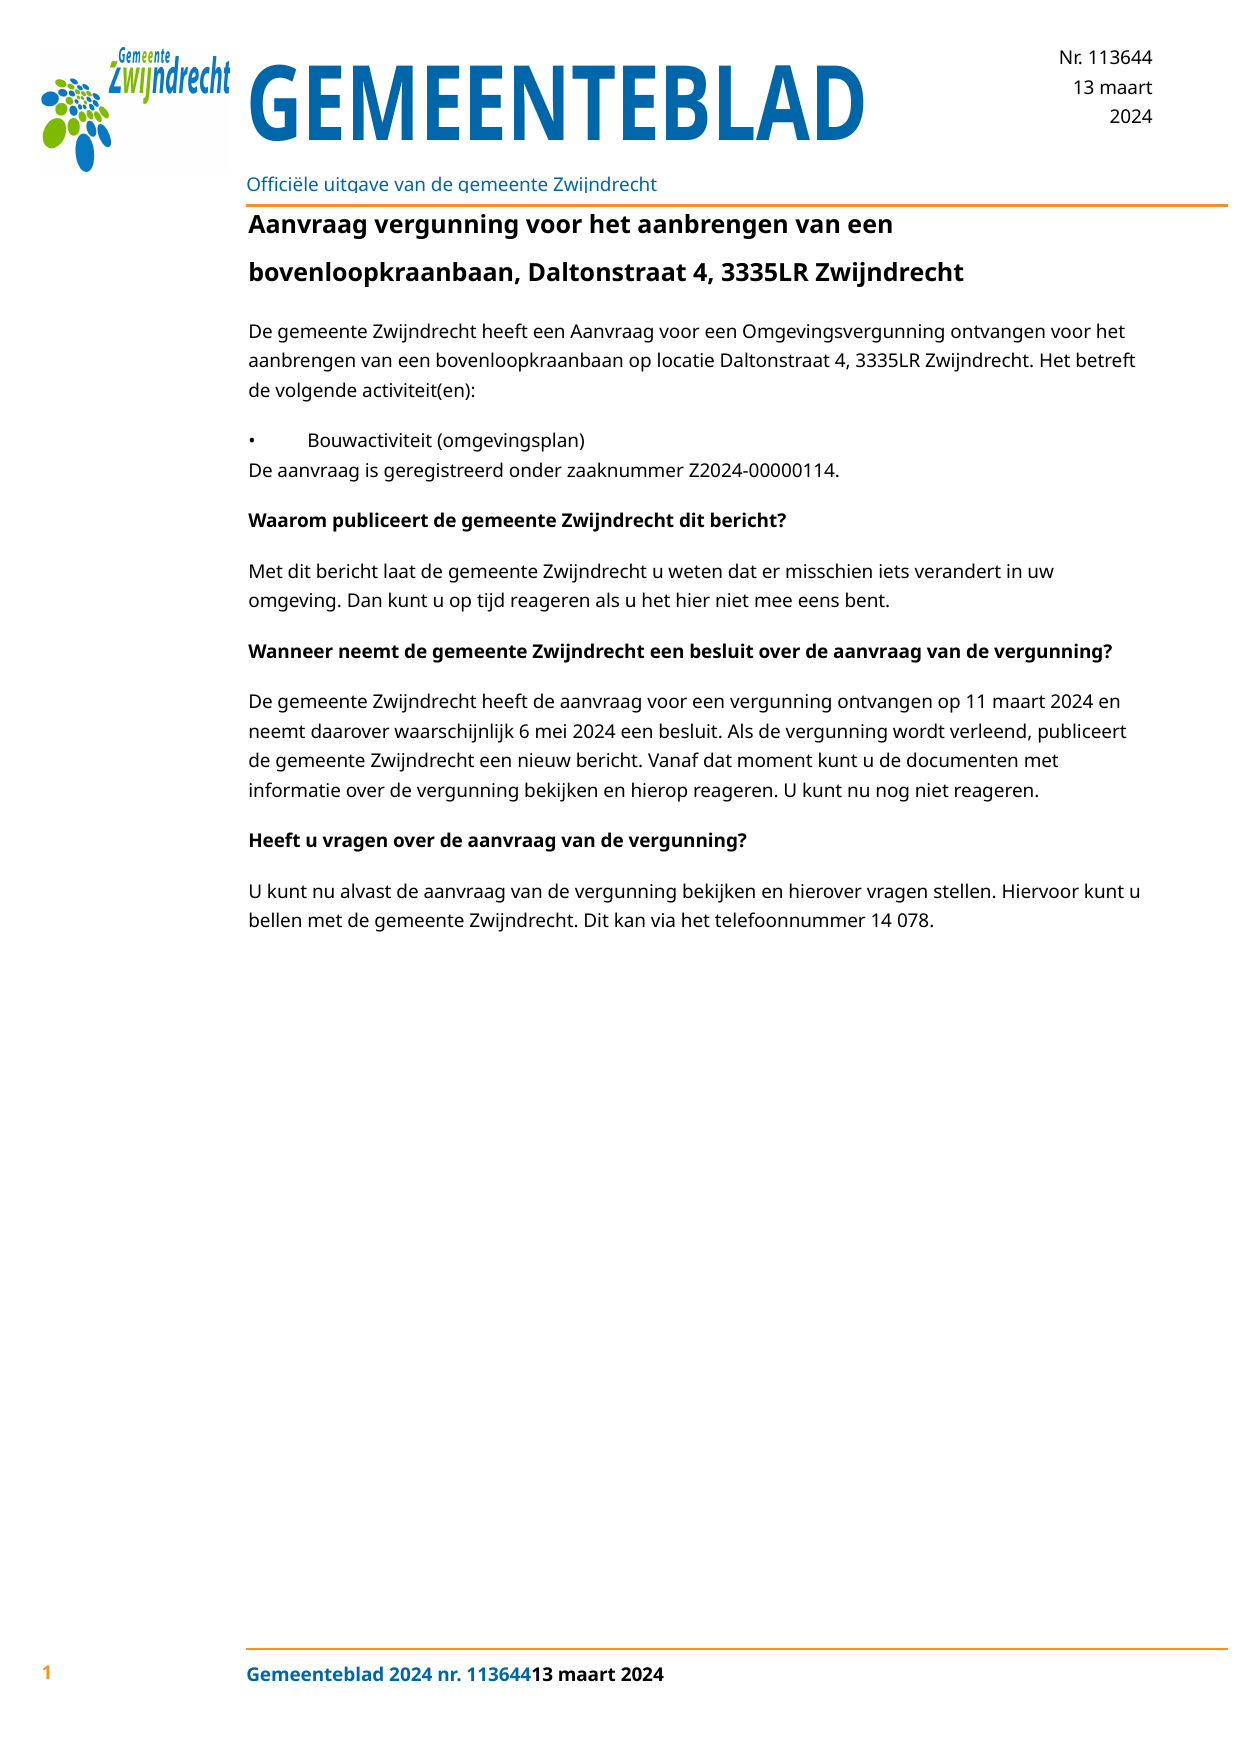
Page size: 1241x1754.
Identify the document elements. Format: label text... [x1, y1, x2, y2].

picture [41, 47, 231, 172]
text Met dit bericht laat de gemeente Zwijndrecht u weten dat er misschien iets verandert in uw omgeving. Dan kunt u op tijd reageren als u het hier niet mee eens bent. [248, 558, 1152, 613]
text Heeft u vragen over de aanvraag van de vergunning? [248, 827, 1152, 853]
text De aanvraag is geregistreerd onder zaaknummer Z2024-00000114. [248, 457, 1152, 483]
text De gemeente Zwijndrecht heeft de aanvraag voor een vergunning ontvangen op 11 maart 2024 en neemt daarover waarschijnlijk 6 mei 2024 een besluit. Als de vergunning wordt verleend, publiceert de gemeente Zwijndrecht een nieuw bericht. Vanaf dat moment kunt u de documenten met informatie over de vergunning bekijken en hierop reageren. U kunt nu nog niet reageren. [248, 688, 1152, 803]
text De gemeente Zwijndrecht heeft een Aanvraag voor een Omgevingsvergunning ontvangen voor het aanbrengen van een bovenloopkraanbaan op locatie Daltonstraat 4, 3335LR Zwijndrecht. Het betreft de volgende activiteit(en): [248, 318, 1152, 403]
text Wanneer neemt de gemeente Zwijndrecht een besluit over de aanvraag van de vergunning? [248, 638, 1152, 664]
text U kunt nu alvast de aanvraag van de vergunning bekijken en hierover vragen stellen. Hiervoor kunt u bellen met de gemeente Zwijndrecht. Dit kan via het telefoonnummer 14 078. [248, 878, 1152, 933]
text Aanvraag vergunning voor het aanbrengen van een bovenloopkraanbaan, Daltonstraat 4, 3335LR Zwijndrecht [248, 207, 1152, 288]
text Waarom publiceert de gemeente Zwijndrecht dit bericht? [248, 507, 1152, 533]
list Bouwactiviteit (omgevingsplan) [248, 427, 1152, 453]
